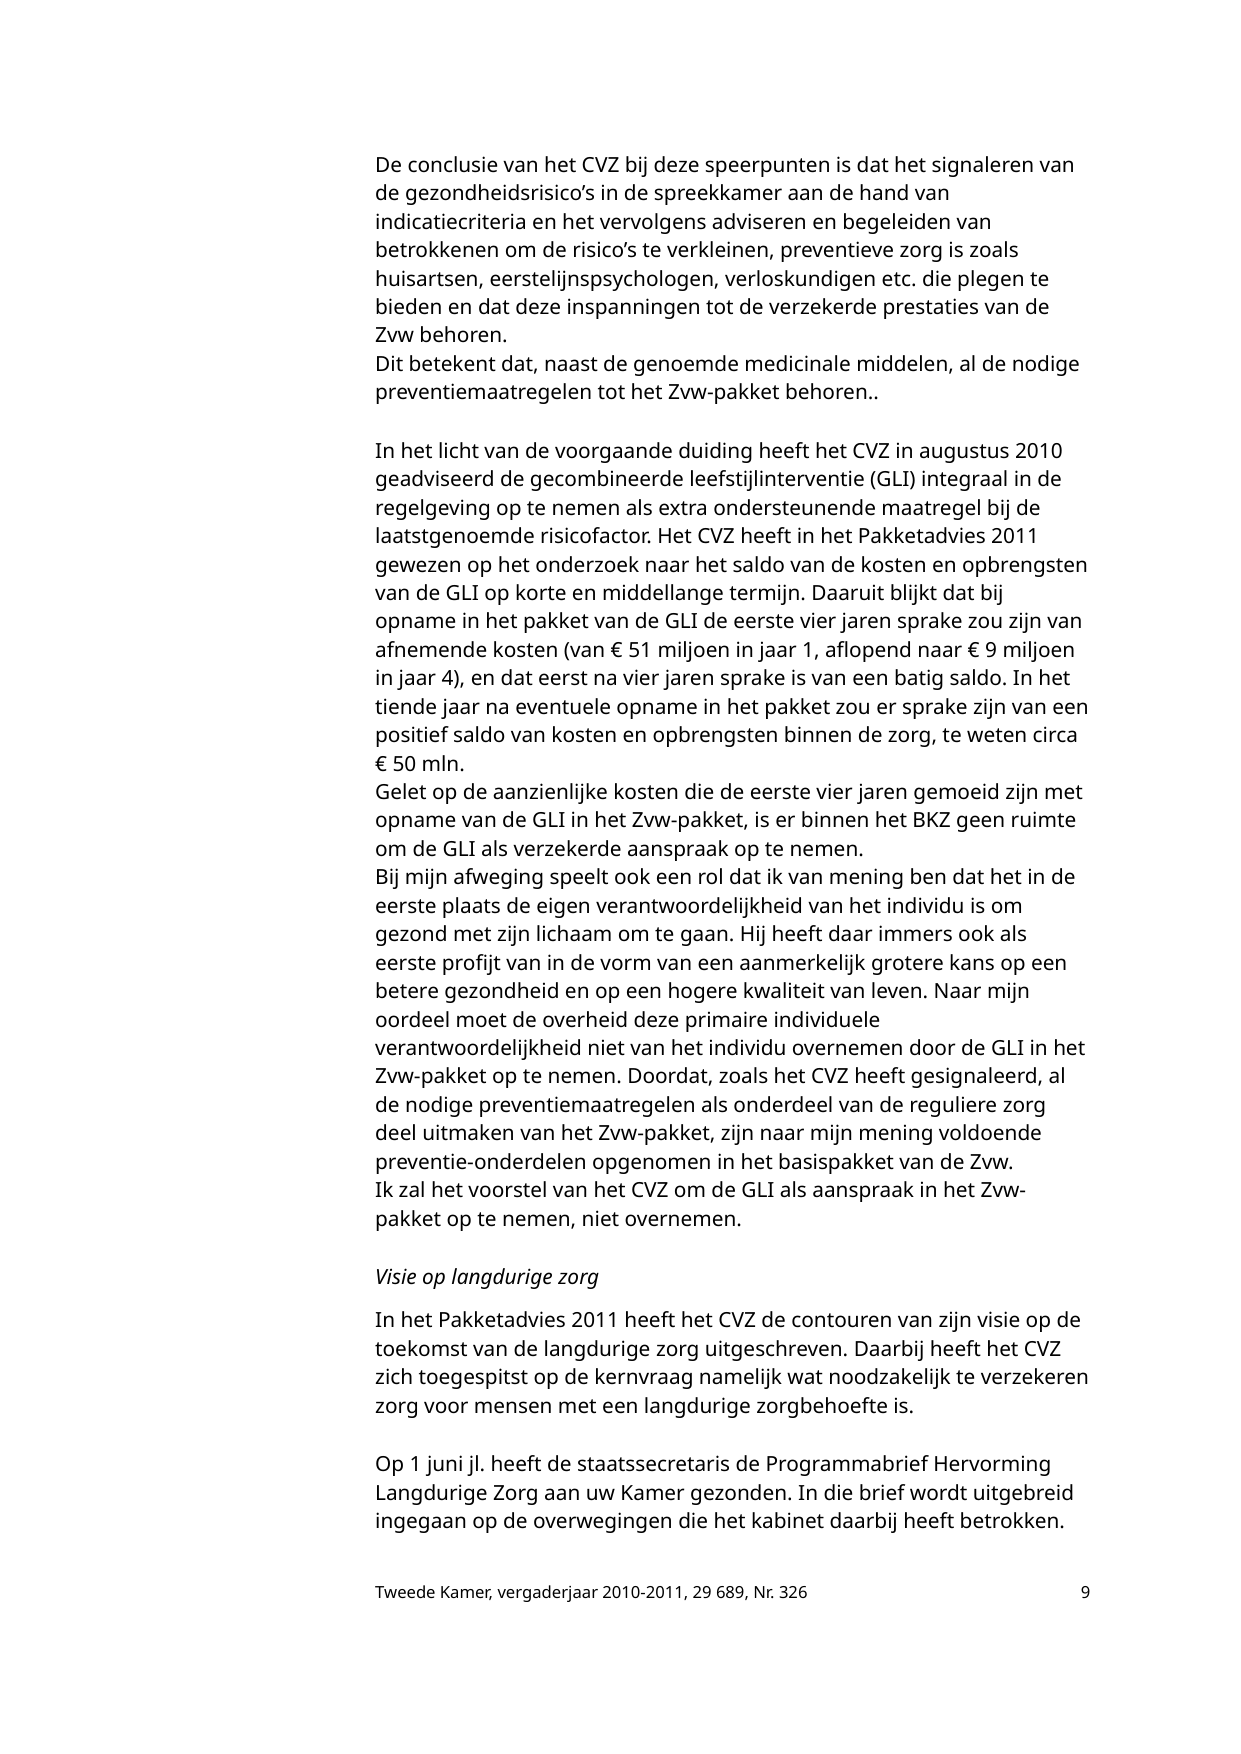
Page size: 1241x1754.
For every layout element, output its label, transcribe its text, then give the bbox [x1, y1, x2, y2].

text Ik zal het voorstel van het CVZ om de GLI als aanspraak in het Zvw-pakket op te nemen, niet overnemen. [375, 1175, 1090, 1232]
text Op 1 juni jl. heeft de staatssecretaris de Programmabrief Hervorming Langdurige Zorg aan uw Kamer gezonden. In die brief wordt uitgebreid ingegaan op de overwegingen die het kabinet daarbij heeft betrokken. [375, 1449, 1090, 1535]
text In het licht van de voorgaande duiding heeft het CVZ in augustus 2010 geadviseerd de gecombineerde leefstijlinterventie (GLI) integraal in de regelgeving op te nemen als extra ondersteunende maatregel bij de laatstgenoemde risicofactor. Het CVZ heeft in het Pakketadvies 2011 gewezen op het onderzoek naar het saldo van de kosten en opbrengsten van de GLI op korte en middellange termijn. Daaruit blijkt dat bij opname in het pakket van de GLI de eerste vier jaren sprake zou zijn van afnemende kosten (van € 51 miljoen in jaar 1, aflopend naar € 9 miljoen in jaar 4), en dat eerst na vier jaren sprake is van een batig saldo. In het tiende jaar na eventuele opname in het pakket zou er sprake zijn van een positief saldo van kosten en opbrengsten binnen de zorg, te weten circa € 50 mln. [375, 436, 1090, 777]
text Gelet op de aanzienlijke kosten die de eerste vier jaren gemoeid zijn met opname van de GLI in het Zvw-pakket, is er binnen het BKZ geen ruimte om de GLI als verzekerde aanspraak op te nemen. [375, 777, 1090, 862]
text Dit betekent dat, naast de genoemde medicinale middelen, al de nodige preventiemaatregelen tot het Zvw-pakket behoren.. [375, 349, 1090, 406]
text In het Pakketadvies 2011 heeft het CVZ de contouren van zijn visie op de toekomst van de langdurige zorg uitgeschreven. Daarbij heeft het CVZ zich toegespitst op de kernvraag namelijk wat noodzakelijk te verzekeren zorg voor mensen met een langdurige zorgbehoefte is. [375, 1306, 1090, 1419]
text De conclusie van het CVZ bij deze speerpunten is dat het signaleren van de gezondheidsrisico’s in de spreekkamer aan de hand van indicatiecriteria en het vervolgens adviseren en begeleiden van betrokkenen om de risico’s te verkleinen, preventieve zorg is zoals huisartsen, eerstelijnspsychologen, verloskundigen etc. die plegen te bieden en dat deze inspanningen tot de verzekerde prestaties van de Zvw behoren. [375, 150, 1090, 349]
text Visie op langdurige zorg [375, 1262, 1090, 1291]
text Bij mijn afweging speelt ook een rol dat ik van mening ben dat het in de eerste plaats de eigen verantwoordelijkheid van het individu is om gezond met zijn lichaam om te gaan. Hij heeft daar immers ook als eerste profijt van in de vorm van een aanmerkelijk grotere kans op een betere gezondheid en op een hogere kwaliteit van leven. Naar mijn oordeel moet de overheid deze primaire individuele verantwoordelijkheid niet van het individu overnemen door de GLI in het Zvw-pakket op te nemen. Doordat, zoals het CVZ heeft gesignaleerd, al de nodige preventiemaatregelen als onderdeel van de reguliere zorg deel uitmaken van het Zvw-pakket, zijn naar mijn mening voldoende preventie-onderdelen opgenomen in het basispakket van de Zvw. [375, 862, 1090, 1175]
